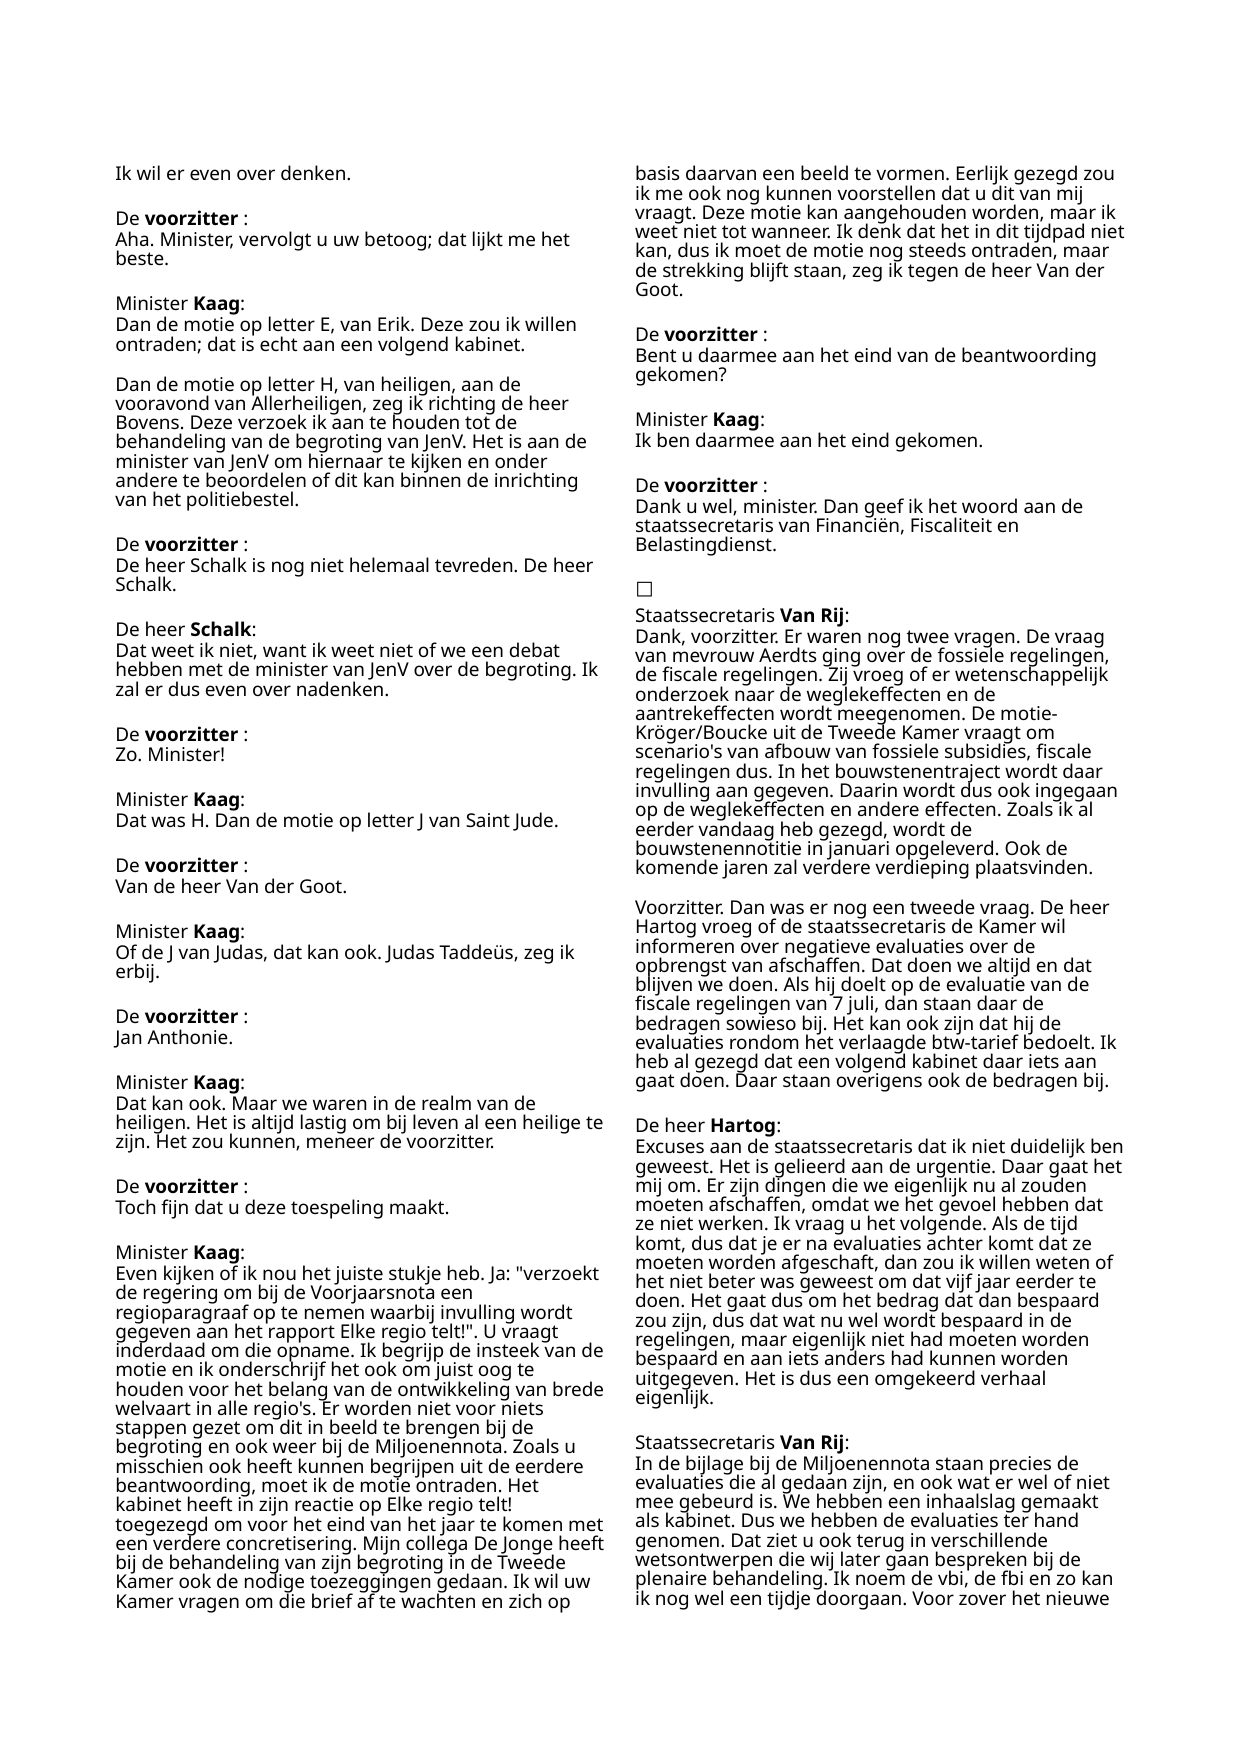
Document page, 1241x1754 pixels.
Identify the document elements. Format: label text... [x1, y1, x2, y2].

text Dat was H. Dan de motie op letter J van Saint Jude. [115, 812, 605, 832]
text Even kijken of ik nou het juiste stukje heb. Ja: "verzoekt de regering om bij de Voorjaarsnota een regioparagraaf op te nemen waarbij invulling wordt gegeven aan het rapport Elke regio telt!". U vraagt inderdaad om die opname. Ik begrijp de insteek van de motie en ik onderschrijf het ook om juist oog te houden voor het belang van de ontwikkeling van brede welvaart in alle regio's. Er worden niet voor niets stappen gezet om dit in beeld te brengen bij de begroting en ook weer bij de Miljoenennota. Zoals u misschien ook heeft kunnen begrijpen uit de eerdere beantwoording, moet ik de motie ontraden. Het kabinet heeft in zijn reactie op Elke regio telt! toegezegd om voor het eind van het jaar te komen met een verdere concretisering. Mijn collega De Jonge heeft bij de behandeling van zijn begroting in de Tweede Kamer ook de nodige toezeggingen gedaan. Ik wil uw Kamer vragen om die brief af te wachten en zich op [115, 1265, 605, 1612]
text Ik wil er even over denken. [115, 165, 605, 184]
text ⬜ [635, 576, 1125, 602]
text Dan de motie op letter E, van Erik. Deze zou ik willen ontraden; dat is echt aan een volgend kabinet. [115, 316, 605, 355]
text Staatssecretaris Van Rij: [635, 602, 1125, 628]
text De heer Schalk: [115, 616, 605, 642]
text Ik ben daarmee aan het eind gekomen. [635, 432, 1125, 451]
text Jan Anthonie. [115, 1029, 605, 1048]
text Minister Kaag: [635, 406, 1125, 432]
text Minister Kaag: [115, 1069, 605, 1095]
text Dat kan ook. Maar we waren in de realm van de heiligen. Het is altijd lastig om bij leven al een heilige te zijn. Het zou kunnen, meneer de voorzitter. [115, 1095, 605, 1153]
text De voorzitter : [115, 1003, 605, 1029]
text Aha. Minister, vervolgt u uw betoog; dat lijkt me het beste. [115, 231, 605, 270]
text Minister Kaag: [115, 1239, 605, 1265]
text Dat weet ik niet, want ik weet niet of we een debat hebben met de minister van JenV over de begroting. Ik zal er dus even over nadenken. [115, 642, 605, 700]
text Zo. Minister! [115, 746, 605, 766]
text Minister Kaag: [115, 291, 605, 316]
text De voorzitter : [115, 1173, 605, 1199]
text De voorzitter : [115, 205, 605, 231]
text De heer Schalk is nog niet helemaal tevreden. De heer Schalk. [115, 557, 605, 596]
text Minister Kaag: [115, 787, 605, 812]
text De voorzitter : [115, 531, 605, 557]
text De voorzitter : [635, 321, 1125, 347]
text De voorzitter : [115, 852, 605, 878]
text Dank u wel, minister. Dan geef ik het woord aan de staatssecretaris van Financiën, Fiscaliteit en Belastingdienst. [635, 498, 1125, 556]
text Dan de motie op letter H, van heiligen, aan de vooravond van Allerheiligen, zeg ik richting de heer Bovens. Deze verzoek ik aan te houden tot de behandeling van de begroting van JenV. Het is aan de minister van JenV om hiernaar te kijken en onder andere te beoordelen of dit kan binnen de inrichting van het politiebestel. [115, 376, 605, 510]
text basis daarvan een beeld te vormen. Eerlijk gezegd zou ik me ook nog kunnen voorstellen dat u dit van mij vraagt. Deze motie kan aangehouden worden, maar ik weet niet tot wanneer. Ik denk dat het in dit tijdpad niet kan, dus ik moet de motie nog steeds ontraden, maar de strekking blijft staan, zeg ik tegen de heer Van der Goot. [635, 165, 1125, 300]
text De heer Hartog: [635, 1113, 1125, 1138]
text Excuses aan de staatssecretaris dat ik niet duidelijk ben geweest. Het is gelieerd aan de urgentie. Daar gaat het mij om. Er zijn dingen die we eigenlijk nu al zouden moeten afschaffen, omdat we het gevoel hebben dat ze niet werken. Ik vraag u het volgende. Als de tijd komt, dus dat je er na evaluaties achter komt dat ze moeten worden afgeschaft, dan zou ik willen weten of het niet beter was geweest om dat vijf jaar eerder te doen. Het gaat dus om het bedrag dat dan bespaard zou zijn, dus dat wat nu wel wordt bespaard in de regelingen, maar eigenlijk niet had moeten worden bespaard en aan iets anders had kunnen worden uitgegeven. Het is dus een omgekeerd verhaal eigenlijk. [635, 1138, 1125, 1408]
text Voorzitter. Dan was er nog een tweede vraag. De heer Hartog vroeg of de staatssecretaris de Kamer wil informeren over negatieve evaluaties over de opbrengst van afschaffen. Dat doen we altijd en dat blijven we doen. Als hij doelt op de evaluatie van de fiscale regelingen van 7 juli, dan staan daar de bedragen sowieso bij. Het kan ook zijn dat hij de evaluaties rondom het verlaagde btw-tarief bedoelt. Ik heb al gezegd dat een volgend kabinet daar iets aan gaat doen. Daar staan overigens ook de bedragen bij. [635, 899, 1125, 1092]
text Staatssecretaris Van Rij: [635, 1429, 1125, 1455]
text In de bijlage bij de Miljoenennota staan precies de evaluaties die al gedaan zijn, en ook wat er wel of niet mee gebeurd is. We hebben een inhaalslag gemaakt als kabinet. Dus we hebben de evaluaties ter hand genomen. Dat ziet u ook terug in verschillende wetsontwerpen die wij later gaan bespreken bij de plenaire behandeling. Ik noem de vbi, de fbi en zo kan ik nog wel een tijdje doorgaan. Voor zover het nieuwe [635, 1455, 1125, 1609]
text Bent u daarmee aan het eind van de beantwoording gekomen? [635, 347, 1125, 385]
text Dank, voorzitter. Er waren nog twee vragen. De vraag van mevrouw Aerdts ging over de fossiele regelingen, de fiscale regelingen. Zij vroeg of er wetenschappelijk onderzoek naar de weglekeffecten en de aantrekeffecten wordt meegenomen. De motie-Kröger/Boucke uit de Tweede Kamer vraagt om scenario's van afbouw van fossiele subsidies, fiscale regelingen dus. In het bouwstenentraject wordt daar invulling aan gegeven. Daarin wordt dus ook ingegaan op de weglekeffecten en andere effecten. Zoals ik al eerder vandaag heb gezegd, wordt de bouwstenennotitie in januari opgeleverd. Ook de komende jaren zal verdere verdieping plaatsvinden. [635, 628, 1125, 878]
text Van de heer Van der Goot. [115, 878, 605, 897]
text Toch fijn dat u deze toespeling maakt. [115, 1199, 605, 1218]
text De voorzitter : [635, 472, 1125, 498]
text De voorzitter : [115, 721, 605, 746]
text Of de J van Judas, dat kan ook. Judas Taddeüs, zeg ik erbij. [115, 944, 605, 982]
text Minister Kaag: [115, 918, 605, 944]
